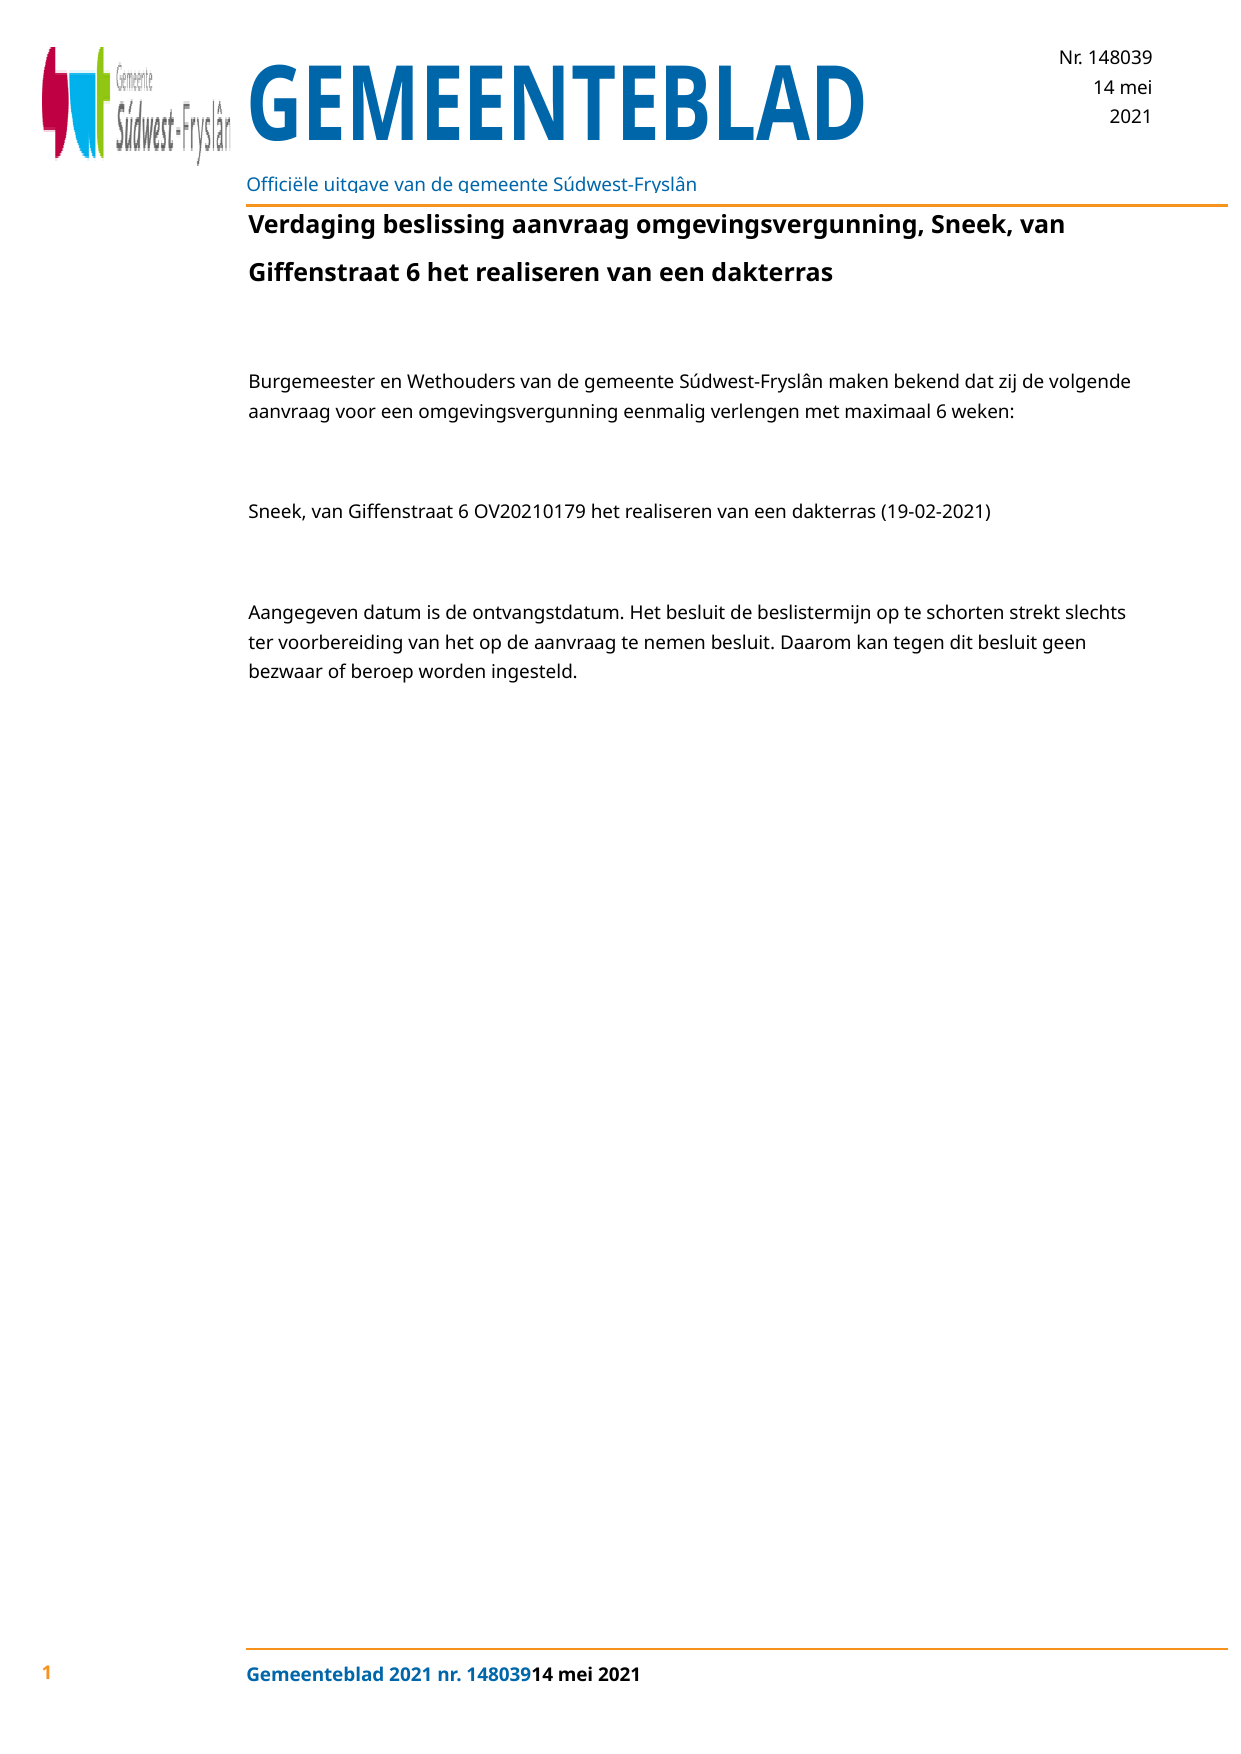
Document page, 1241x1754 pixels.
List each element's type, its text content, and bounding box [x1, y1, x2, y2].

text Burgemeester en Wethouders van de gemeente Súdwest-Fryslân maken bekend dat zij de volgende aanvraag voor een omgevingsvergunning eenmalig verlengen met maximaal 6 weken: [248, 368, 1152, 424]
text Sneek, van Giffenstraat 6 OV20210179 het realiseren van een dakterras (19-02-2021) [248, 499, 1152, 524]
text Verdaging beslissing aanvraag omgevingsvergunning, Sneek, van Giffenstraat 6 het realiseren van een dakterras [248, 207, 1152, 288]
picture [41, 47, 231, 172]
text Aangegeven datum is de ontvangstdatum. Het besluit de beslistermijn op te schorten strekt slechts ter voorbereiding van het op de aanvraag te nemen besluit. Daarom kan tegen dit besluit geen bezwaar of beroep worden ingesteld. [248, 599, 1152, 684]
